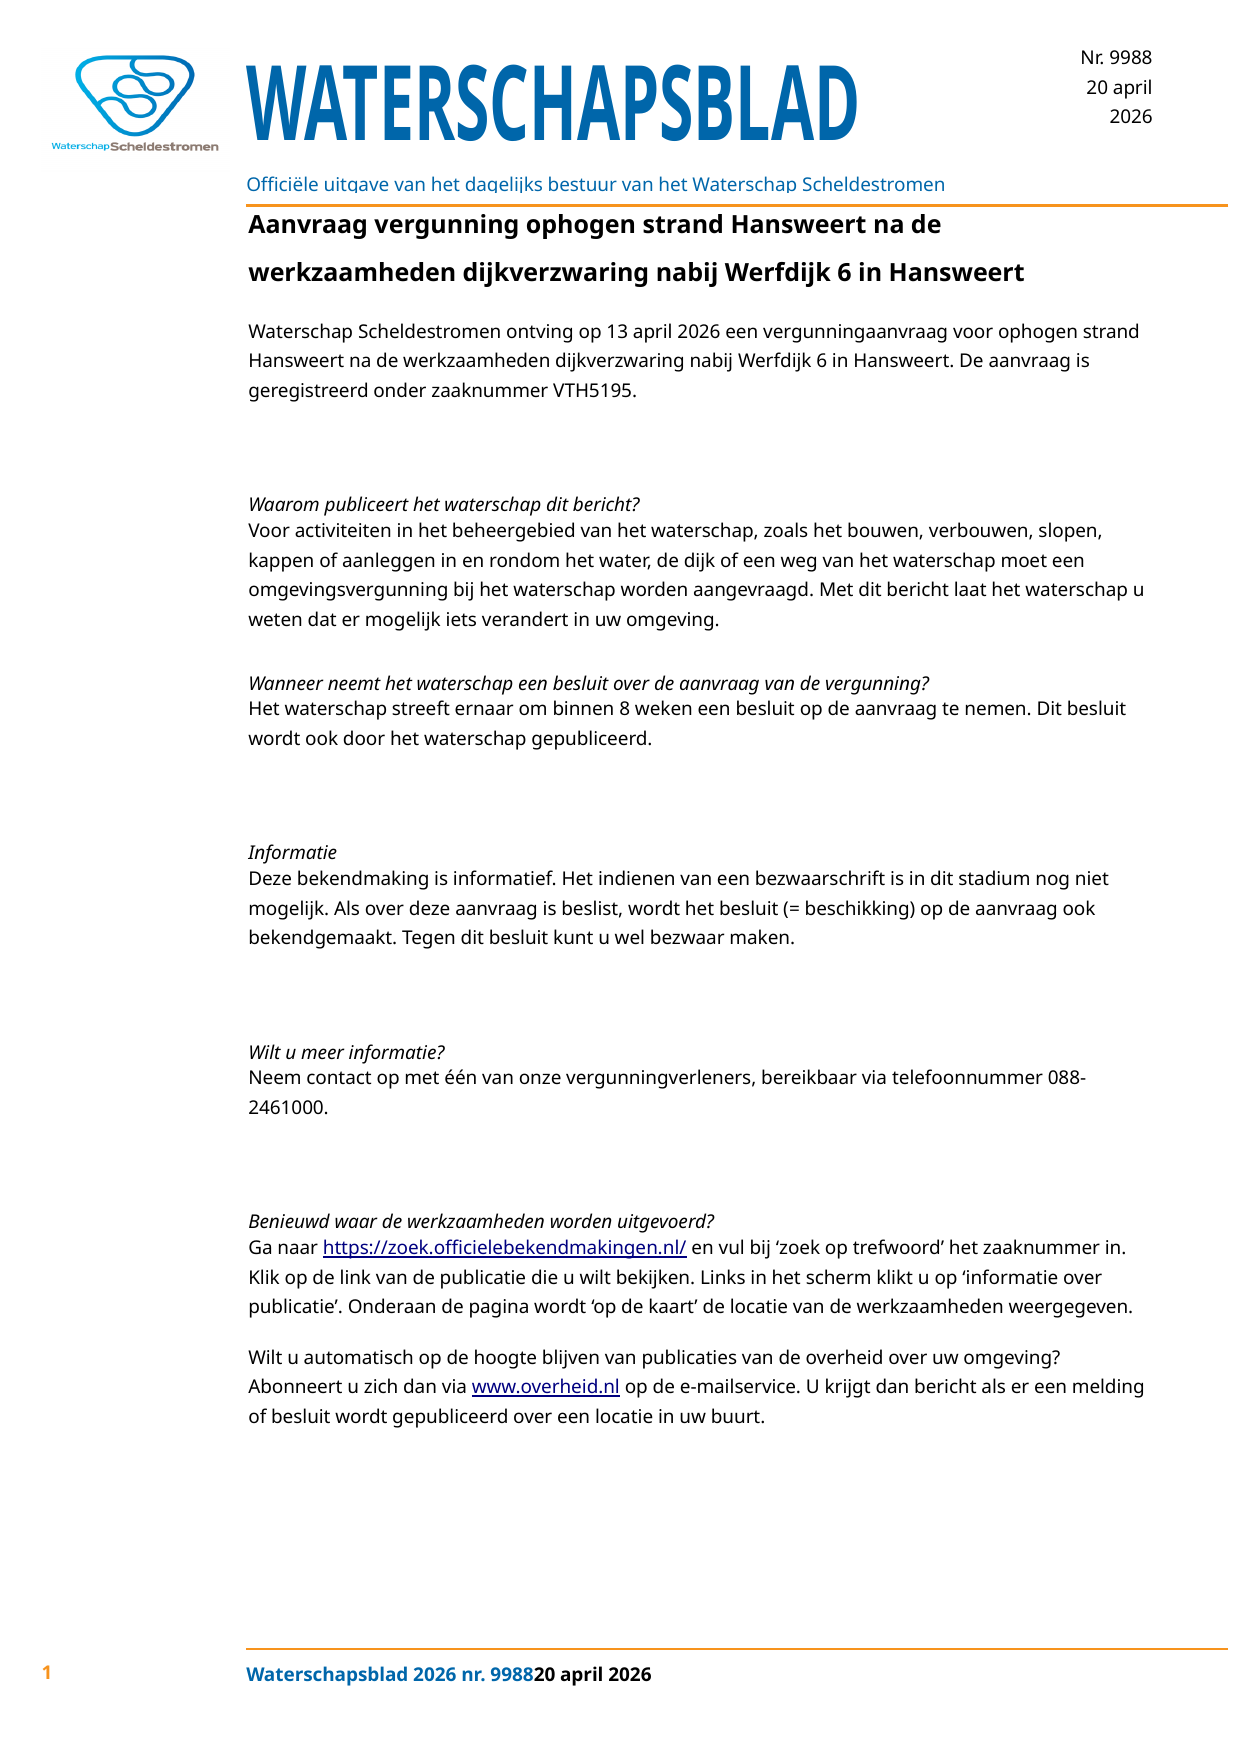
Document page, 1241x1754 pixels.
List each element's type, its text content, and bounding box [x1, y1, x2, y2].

text Wilt u automatisch op de hoogte blijven van publicaties van de overheid over uw omgeving? Abonneert u zich dan via www.overheid.nl op de e-mailservice. U krijgt dan bericht als er een melding of besluit wordt gepubliceerd over een locatie in uw buurt. [248, 1344, 1152, 1429]
text Voor activiteiten in het beheergebied van het waterschap, zoals het bouwen, verbouwen, slopen, kappen of aanleggen in en rondom het water, de dijk of een weg van het waterschap moet een omgevingsvergunning bij het waterschap worden aangevraagd. Met dit bericht laat het waterschap u weten dat er mogelijk iets verandert in uw omgeving. [248, 517, 1152, 632]
text Wanneer neemt het waterschap een besluit over de aanvraag van de vergunning? [248, 670, 1152, 696]
text Waarom publiceert het waterschap dit bericht? [248, 491, 1152, 517]
text Benieuwd waar de werkzaamheden worden uitgevoerd? [248, 1208, 1152, 1234]
picture [41, 47, 231, 172]
text Ga naar https://zoek.officielebekendmakingen.nl/ en vul bij ‘zoek op trefwoord’ het zaaknummer in. Klik op de link van de publicatie die u wilt bekijken. Links in het scherm klikt u op ‘informatie over publicatie’. Onderaan de pagina wordt ‘op de kaart’ de locatie van de werkzaamheden weergegeven. [248, 1234, 1152, 1319]
text Aanvraag vergunning ophogen strand Hansweert na de werkzaamheden dijkverzwaring nabij Werfdijk 6 in Hansweert [248, 207, 1152, 288]
text Wilt u meer informatie? [248, 1039, 1152, 1064]
text Deze bekendmaking is informatief. Het indienen van een bezwaarschrift is in dit stadium nog niet mogelijk. Als over deze aanvraag is beslist, wordt het besluit (= beschikking) op de aanvraag ook bekendgemaakt. Tegen dit besluit kunt u wel bezwaar maken. [248, 865, 1152, 950]
text Informatie [248, 839, 1152, 865]
text Waterschap Scheldestromen ontving op 13 april 2026 een vergunningaanvraag voor ophogen strand Hansweert na de werkzaamheden dijkverzwaring nabij Werfdijk 6 in Hansweert. De aanvraag is geregistreerd onder zaaknummer VTH5195. [248, 318, 1152, 403]
text Neem contact op met één van onze vergunningverleners, bereikbaar via telefoonnummer 088-2461000. [248, 1064, 1152, 1120]
text Het waterschap streeft ernaar om binnen 8 weken een besluit op de aanvraag te nemen. Dit besluit wordt ook door het waterschap gepubliceerd. [248, 696, 1152, 751]
